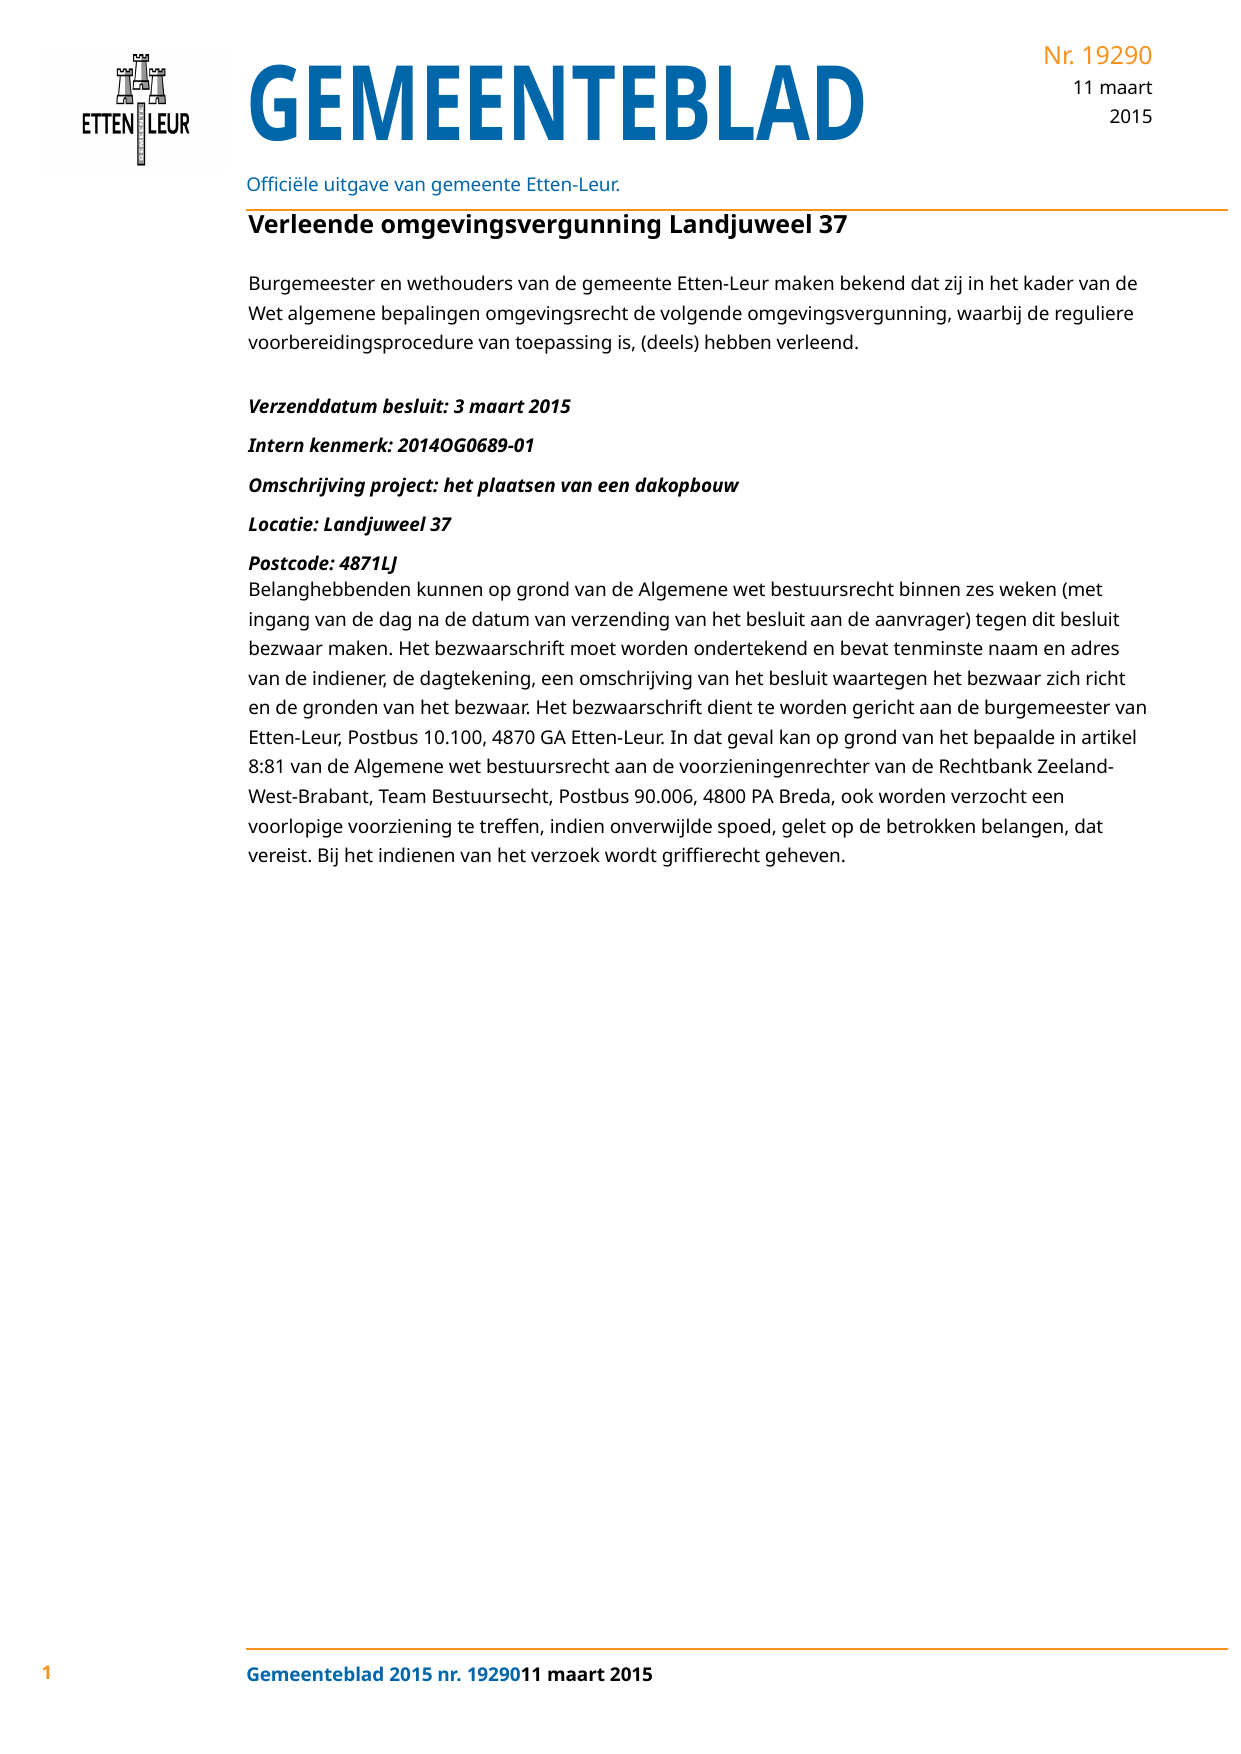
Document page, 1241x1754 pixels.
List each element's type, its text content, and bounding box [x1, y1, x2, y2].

text Verleende omgevingsvergunning Landjuweel 37 [248, 211, 1152, 241]
picture [41, 47, 231, 172]
text Intern kenmerk: 2014OG0689-01 [248, 433, 1152, 458]
text Locatie: Landjuweel 37 [248, 511, 1152, 537]
text Belanghebbenden kunnen op grond van de Algemene wet bestuursrecht binnen zes weken (met ingang van de dag na de datum van verzending van het besluit aan de aanvrager) tegen dit besluit bezwaar maken. Het bezwaarschrift moet worden ondertekend en bevat tenminste naam en adres van de indiener, de dagtekening, een omschrijving van het besluit waartegen het bezwaar zich richt en de gronden van het bezwaar. Het bezwaarschrift dient te worden gericht aan de burgemeester van Etten-Leur, Postbus 10.100, 4870 GA Etten-Leur. In dat geval kan op grond van het bepaalde in artikel 8:81 van de Algemene wet bestuursrecht aan de voorzieningenrechter van de Rechtbank Zeeland-West-Brabant, Team Bestuursecht, Postbus 90.006, 4800 PA Breda, ook worden verzocht een voorlopige voorziening te treffen, indien onverwijlde spoed, gelet op de betrokken belangen, dat vereist. Bij het indienen van het verzoek wordt griffierecht geheven. [248, 576, 1152, 868]
text Postcode: 4871LJ [248, 551, 1152, 576]
text Verzenddatum besluit: 3 maart 2015 [248, 393, 1152, 419]
text Burgemeester en wethouders van de gemeente Etten-Leur maken bekend dat zij in het kader van de Wet algemene bepalingen omgevingsrecht de volgende omgevingsvergunning, waarbij de reguliere voorbereidingsprocedure van toepassing is, (deels) hebben verleend. [248, 270, 1152, 355]
text Omschrijving project: het plaatsen van een dakopbouw [248, 472, 1152, 498]
